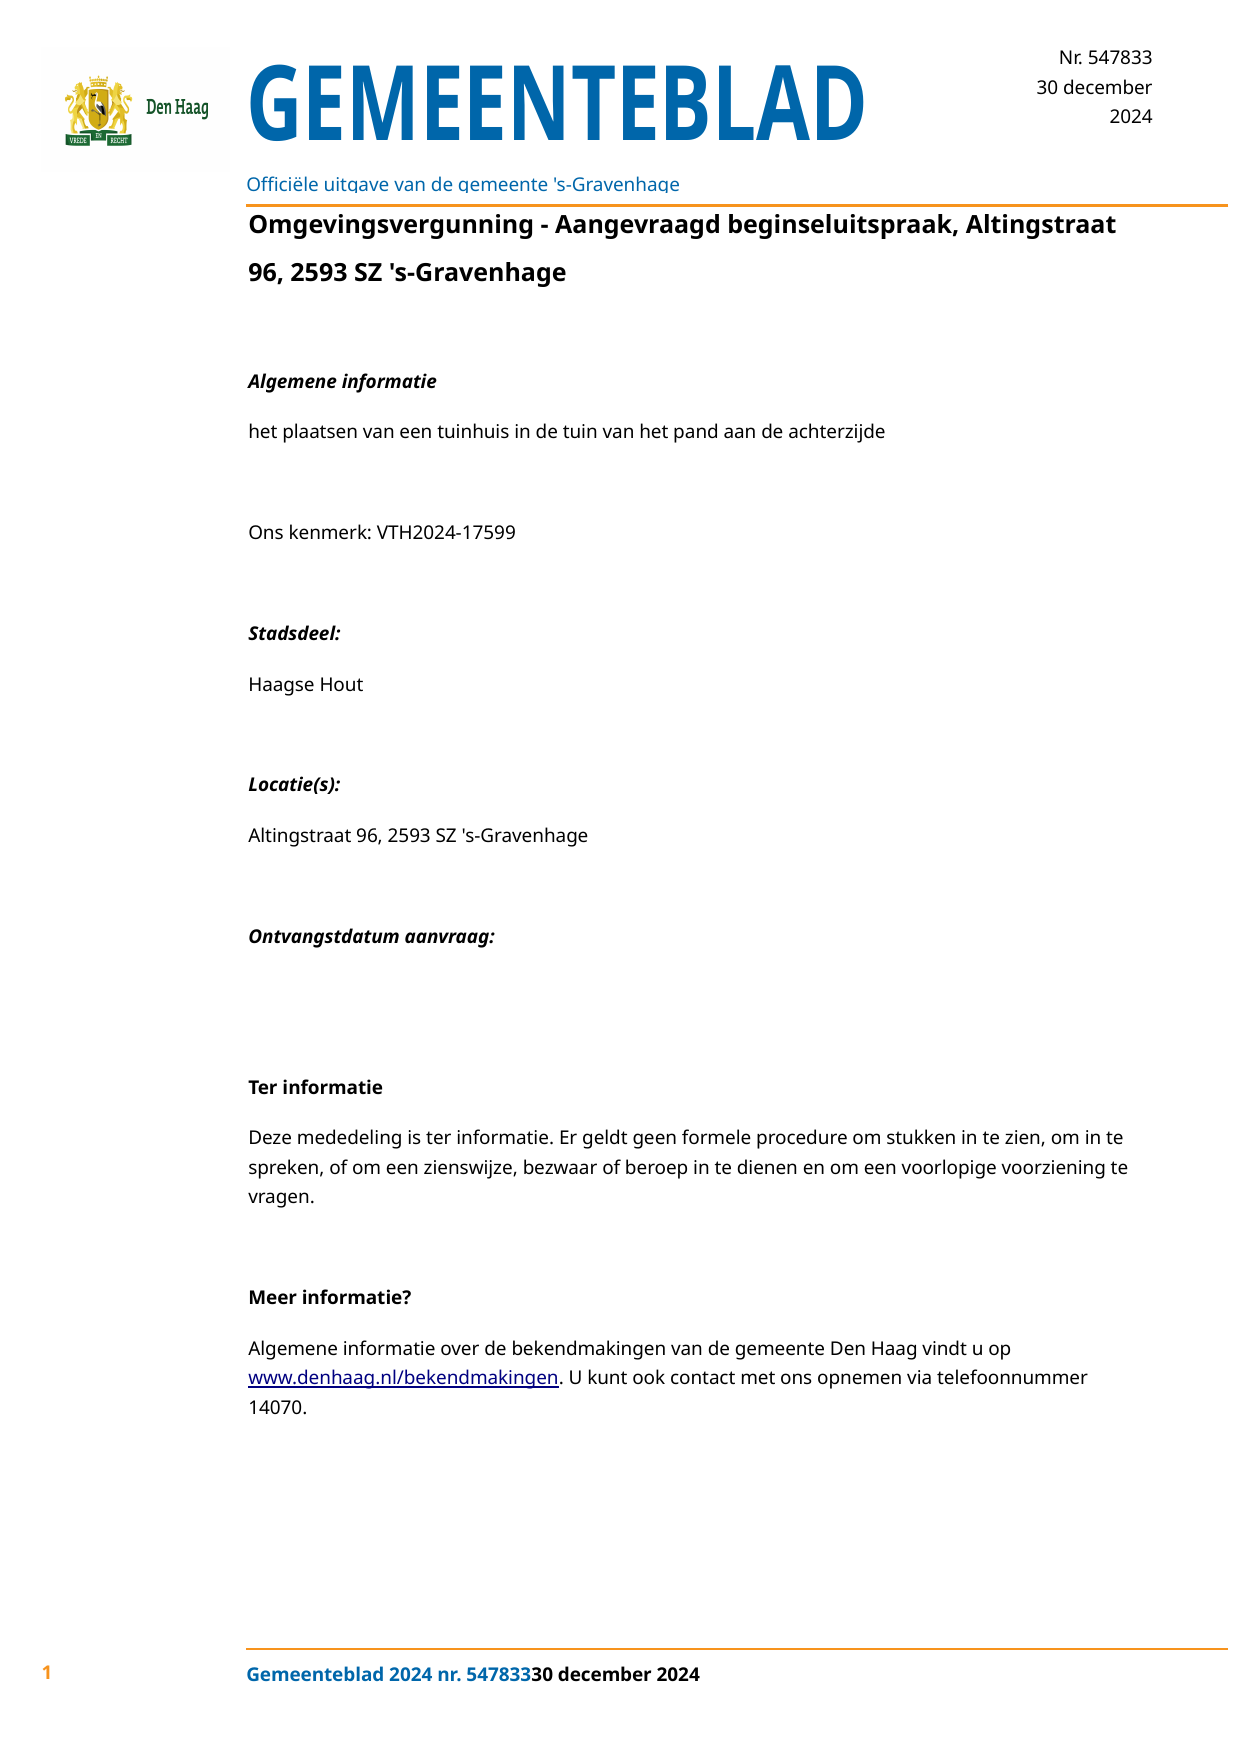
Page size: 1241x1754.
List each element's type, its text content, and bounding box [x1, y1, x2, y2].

text Omgevingsvergunning - Aangevraagd beginseluitspraak, Altingstraat 96, 2593 SZ 's-Gravenhage [248, 207, 1152, 288]
text Algemene informatie [248, 368, 1152, 394]
text Haagse Hout [248, 671, 1152, 697]
text Ons kenmerk: VTH2024-17599 [248, 519, 1152, 545]
text Deze mededeling is ter informatie. Er geldt geen formele procedure om stukken in te zien, om in te spreken, of om een zienswijze, bezwaar of beroep in te dienen en om een voorlopige voorziening te vragen. [248, 1124, 1152, 1209]
text Algemene informatie over de bekendmakingen van de gemeente Den Haag vindt u op www.denhaag.nl/bekendmakingen. U kunt ook contact met ons opnemen via telefoonnummer 14070. [248, 1335, 1152, 1420]
text Altingstraat 96, 2593 SZ 's-Gravenhage [248, 822, 1152, 848]
text Stadsdeel: [248, 620, 1152, 646]
text Locatie(s): [248, 772, 1152, 797]
text het plaatsen van een tuinhuis in de tuin van het pand aan de achterzijde [248, 419, 1152, 444]
text Meer informatie? [248, 1284, 1152, 1310]
text Ter informatie [248, 1074, 1152, 1100]
text Ontvangstdatum aanvraag: [248, 923, 1152, 949]
picture [41, 47, 231, 172]
